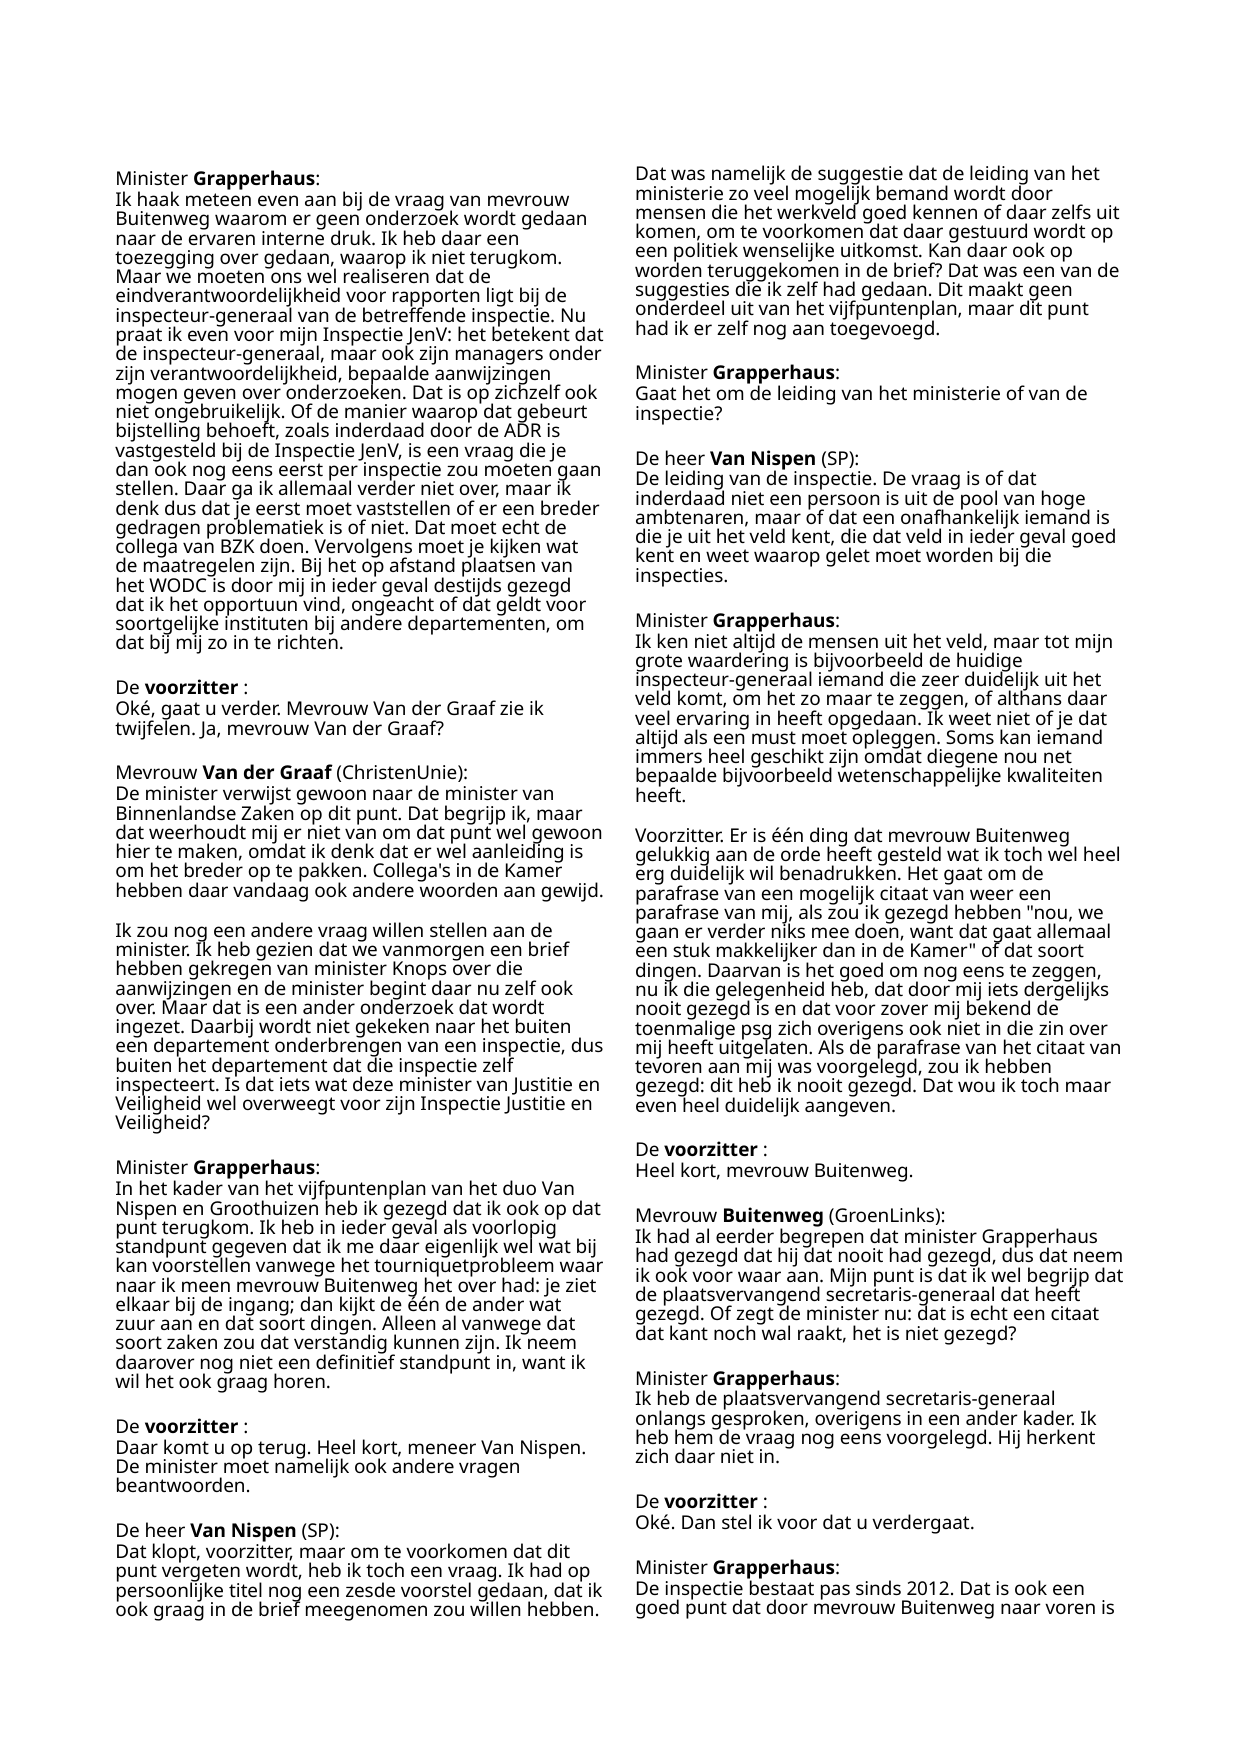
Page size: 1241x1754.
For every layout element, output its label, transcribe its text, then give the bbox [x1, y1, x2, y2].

text Minister Grapperhaus: [635, 1365, 1125, 1390]
text Voorzitter. Er is één ding dat mevrouw Buitenweg gelukkig aan de orde heeft gesteld wat ik toch wel heel erg duidelijk wil benadrukken. Het gaat om de parafrase van een mogelijk citaat van weer een parafrase van mij, als zou ik gezegd hebben "nou, we gaan er verder niks mee doen, want dat gaat allemaal een stuk makkelijker dan in de Kamer" of dat soort dingen. Daarvan is het goed om nog eens te zeggen, nu ik die gelegenheid heb, dat door mij iets dergelijks nooit gezegd is en dat voor zover mij bekend de toenmalige psg zich overigens ook niet in die zin over mij heeft uitgelaten. Als de parafrase van het citaat van tevoren aan mij was voorgelegd, zou ik hebben gezegd: dit heb ik nooit gezegd. Dat wou ik toch maar even heel duidelijk aangeven. [635, 827, 1125, 1116]
text De voorzitter : [115, 674, 605, 700]
text De heer Van Nispen (SP): [115, 1517, 605, 1543]
text De voorzitter : [635, 1488, 1125, 1514]
text De voorzitter : [115, 1413, 605, 1439]
text Ik heb de plaatsvervangend secretaris-generaal onlangs gesproken, overigens in een ander kader. Ik heb hem de vraag nog eens voorgelegd. Hij herkent zich daar niet in. [635, 1390, 1125, 1467]
text Mevrouw Buitenweg (GroenLinks): [635, 1202, 1125, 1228]
text De leiding van de inspectie. De vraag is of dat inderdaad niet een persoon is uit de pool van hoge ambtenaren, maar of dat een onafhankelijk iemand is die je uit het veld kent, die dat veld in ieder geval goed kent en weet waarop gelet moet worden bij die inspecties. [635, 470, 1125, 586]
text Ik had al eerder begrepen dat minister Grapperhaus had gezegd dat hij dat nooit had gezegd, dus dat neem ik ook voor waar aan. Mijn punt is dat ik wel begrijp dat de plaatsvervangend secretaris-generaal dat heeft gezegd. Of zegt de minister nu: dat is echt een citaat dat kant noch wal raakt, het is niet gezegd? [635, 1228, 1125, 1344]
text Minister Grapperhaus: [635, 607, 1125, 633]
text Ik haak meteen even aan bij de vraag van mevrouw Buitenweg waarom er geen onderzoek wordt gedaan naar de ervaren interne druk. Ik heb daar een toezegging over gedaan, waarop ik niet terugkom. Maar we moeten ons wel realiseren dat de eindverantwoordelijkheid voor rapporten ligt bij de inspecteur-generaal van de betreffende inspectie. Nu praat ik even voor mijn Inspectie JenV: het betekent dat de inspecteur-generaal, maar ook zijn managers onder zijn verantwoordelijkheid, bepaalde aanwijzingen mogen geven over onderzoeken. Dat is op zichzelf ook niet ongebruikelijk. Of de manier waarop dat gebeurt bijstelling behoeft, zoals inderdaad door de ADR is vastgesteld bij de Inspectie JenV, is een vraag die je dan ook nog eens eerst per inspectie zou moeten gaan stellen. Daar ga ik allemaal verder niet over, maar ik denk dus dat je eerst moet vaststellen of er een breder gedragen problematiek is of niet. Dat moet echt de collega van BZK doen. Vervolgens moet je kijken wat de maatregelen zijn. Bij het op afstand plaatsen van het WODC is door mij in ieder geval destijds gezegd dat ik het opportuun vind, ongeacht of dat geldt voor soortgelijke instituten bij andere departementen, om dat bij mij zo in te richten. [115, 191, 605, 654]
text Minister Grapperhaus: [115, 165, 605, 191]
text De heer Van Nispen (SP): [635, 445, 1125, 470]
text De inspectie bestaat pas sinds 2012. Dat is ook een goed punt dat door mevrouw Buitenweg naar voren is [635, 1580, 1125, 1618]
text Minister Grapperhaus: [635, 1554, 1125, 1580]
text Oké. Dan stel ik voor dat u verdergaat. [635, 1514, 1125, 1533]
text Dat was namelijk de suggestie dat de leiding van het ministerie zo veel mogelijk bemand wordt door mensen die het werkveld goed kennen of daar zelfs uit komen, om te voorkomen dat daar gestuurd wordt op een politiek wenselijke uitkomst. Kan daar ook op worden teruggekomen in de brief? Dat was een van de suggesties die ik zelf had gedaan. Dit maakt geen onderdeel uit van het vijfpuntenplan, maar dit punt had ik er zelf nog aan toegevoegd. [635, 165, 1125, 339]
text Ik ken niet altijd de mensen uit het veld, maar tot mijn grote waardering is bijvoorbeeld de huidige inspecteur-generaal iemand die zeer duidelijk uit het veld komt, om het zo maar te zeggen, of althans daar veel ervaring in heeft opgedaan. Ik weet niet of je dat altijd als een must moet opleggen. Soms kan iemand immers heel geschikt zijn omdat diegene nou net bepaalde bijvoorbeeld wetenschappelijke kwaliteiten heeft. [635, 633, 1125, 806]
text Gaat het om de leiding van het ministerie of van de inspectie? [635, 385, 1125, 424]
text In het kader van het vijfpuntenplan van het duo Van Nispen en Groothuizen heb ik gezegd dat ik ook op dat punt terugkom. Ik heb in ieder geval als voorlopig standpunt gegeven dat ik me daar eigenlijk wel wat bij kan voorstellen vanwege het tourniquetprobleem waar naar ik meen mevrouw Buitenweg het over had: je ziet elkaar bij de ingang; dan kijkt de één de ander wat zuur aan en dat soort dingen. Alleen al vanwege dat soort zaken zou dat verstandig kunnen zijn. Ik neem daarover nog niet een definitief standpunt in, want ik wil het ook graag horen. [115, 1180, 605, 1392]
text Dat klopt, voorzitter, maar om te voorkomen dat dit punt vergeten wordt, heb ik toch een vraag. Ik had op persoonlijke titel nog een zesde voorstel gedaan, dat ik ook graag in de brief meegenomen zou willen hebben. [115, 1543, 605, 1620]
text Ik zou nog een andere vraag willen stellen aan de minister. Ik heb gezien dat we vanmorgen een brief hebben gekregen van minister Knops over die aanwijzingen en de minister begint daar nu zelf ook over. Maar dat is een ander onderzoek dat wordt ingezet. Daarbij wordt niet gekeken naar het buiten een departement onderbrengen van een inspectie, dus buiten het departement dat die inspectie zelf inspecteert. Is dat iets wat deze minister van Justitie en Veiligheid wel overweegt voor zijn Inspectie Justitie en Veiligheid? [115, 922, 605, 1134]
text Minister Grapperhaus: [115, 1154, 605, 1180]
text Daar komt u op terug. Heel kort, meneer Van Nispen. De minister moet namelijk ook andere vragen beantwoorden. [115, 1439, 605, 1497]
text Minister Grapperhaus: [635, 359, 1125, 385]
text Mevrouw Van der Graaf (ChristenUnie): [115, 759, 605, 785]
text Heel kort, mevrouw Buitenweg. [635, 1162, 1125, 1182]
text De minister verwijst gewoon naar de minister van Binnenlandse Zaken op dit punt. Dat begrijp ik, maar dat weerhoudt mij er niet van om dat punt wel gewoon hier te maken, omdat ik denk dat er wel aanleiding is om het breder op te pakken. Collega's in de Kamer hebben daar vandaag ook andere woorden aan gewijd. [115, 785, 605, 901]
text De voorzitter : [635, 1137, 1125, 1162]
text Oké, gaat u verder. Mevrouw Van der Graaf zie ik twijfelen. Ja, mevrouw Van der Graaf? [115, 700, 605, 739]
